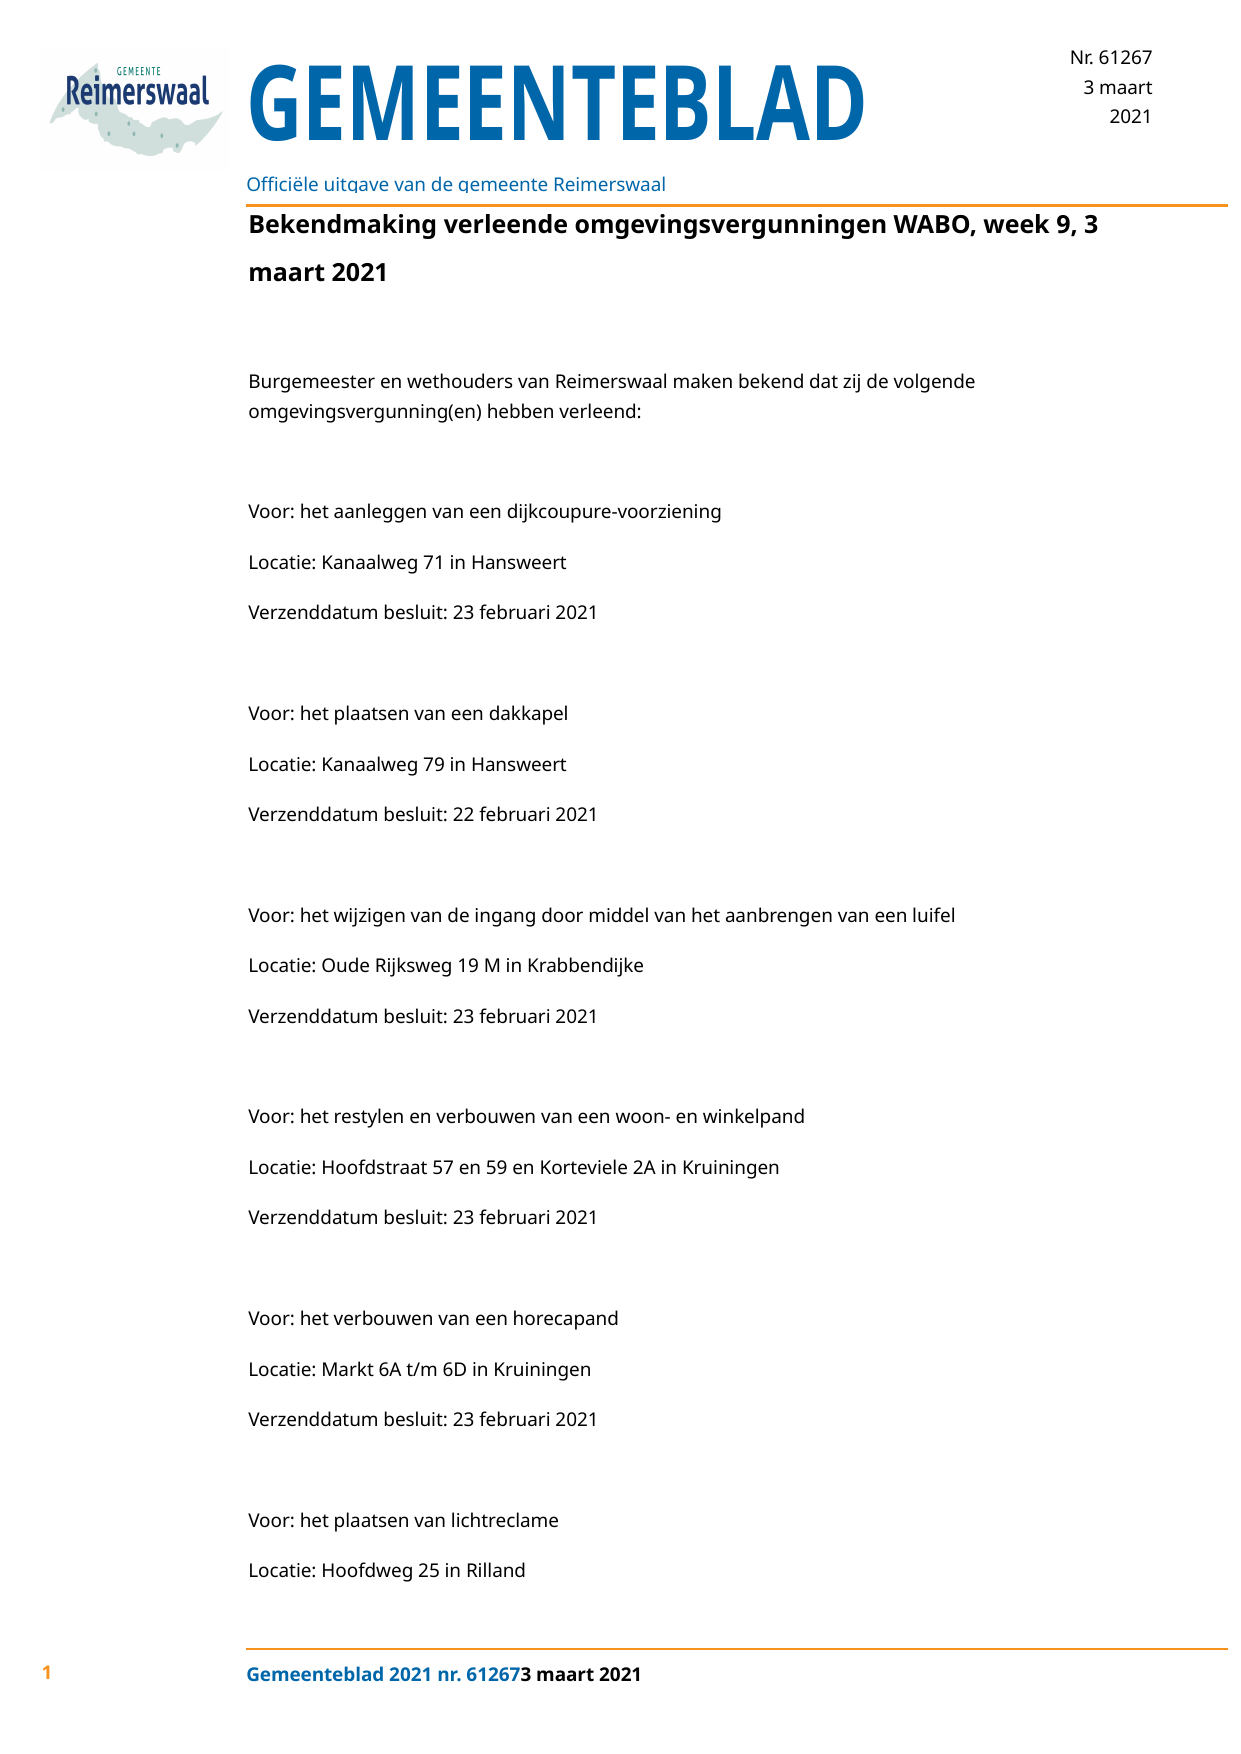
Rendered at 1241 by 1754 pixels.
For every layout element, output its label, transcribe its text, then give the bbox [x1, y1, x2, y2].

text Locatie: Oude Rijksweg 19 M in Krabbendijke [248, 952, 1152, 978]
text Locatie: Hoofdweg 25 in Rilland [248, 1557, 1152, 1583]
text Verzenddatum besluit: 23 februari 2021 [248, 599, 1152, 625]
text Locatie: Markt 6A t/m 6D in Kruiningen [248, 1356, 1152, 1382]
text Verzenddatum besluit: 22 februari 2021 [248, 801, 1152, 827]
text Burgemeester en wethouders van Reimerswaal maken bekend dat zij de volgende omgevingsvergunning(en) hebben verleend: [248, 368, 1152, 424]
text Voor: het plaatsen van lichtreclame [248, 1507, 1152, 1533]
text Locatie: Kanaalweg 71 in Hansweert [248, 549, 1152, 575]
text Voor: het verbouwen van een horecapand [248, 1305, 1152, 1331]
text Verzenddatum besluit: 23 februari 2021 [248, 1003, 1152, 1029]
text Verzenddatum besluit: 23 februari 2021 [248, 1204, 1152, 1230]
text Verzenddatum besluit: 23 februari 2021 [248, 1406, 1152, 1432]
text Voor: het restylen en verbouwen van een woon- en winkelpand [248, 1104, 1152, 1129]
text Voor: het wijzigen van de ingang door middel van het aanbrengen van een luifel [248, 902, 1152, 928]
text Locatie: Kanaalweg 79 in Hansweert [248, 751, 1152, 777]
picture [41, 47, 231, 172]
text Locatie: Hoofdstraat 57 en 59 en Korteviele 2A in Kruiningen [248, 1154, 1152, 1180]
text Voor: het plaatsen van een dakkapel [248, 700, 1152, 726]
text Voor: het aanleggen van een dijkcoupure-voorziening [248, 499, 1152, 524]
text Bekendmaking verleende omgevingsvergunningen WABO, week 9, 3 maart 2021 [248, 207, 1152, 288]
